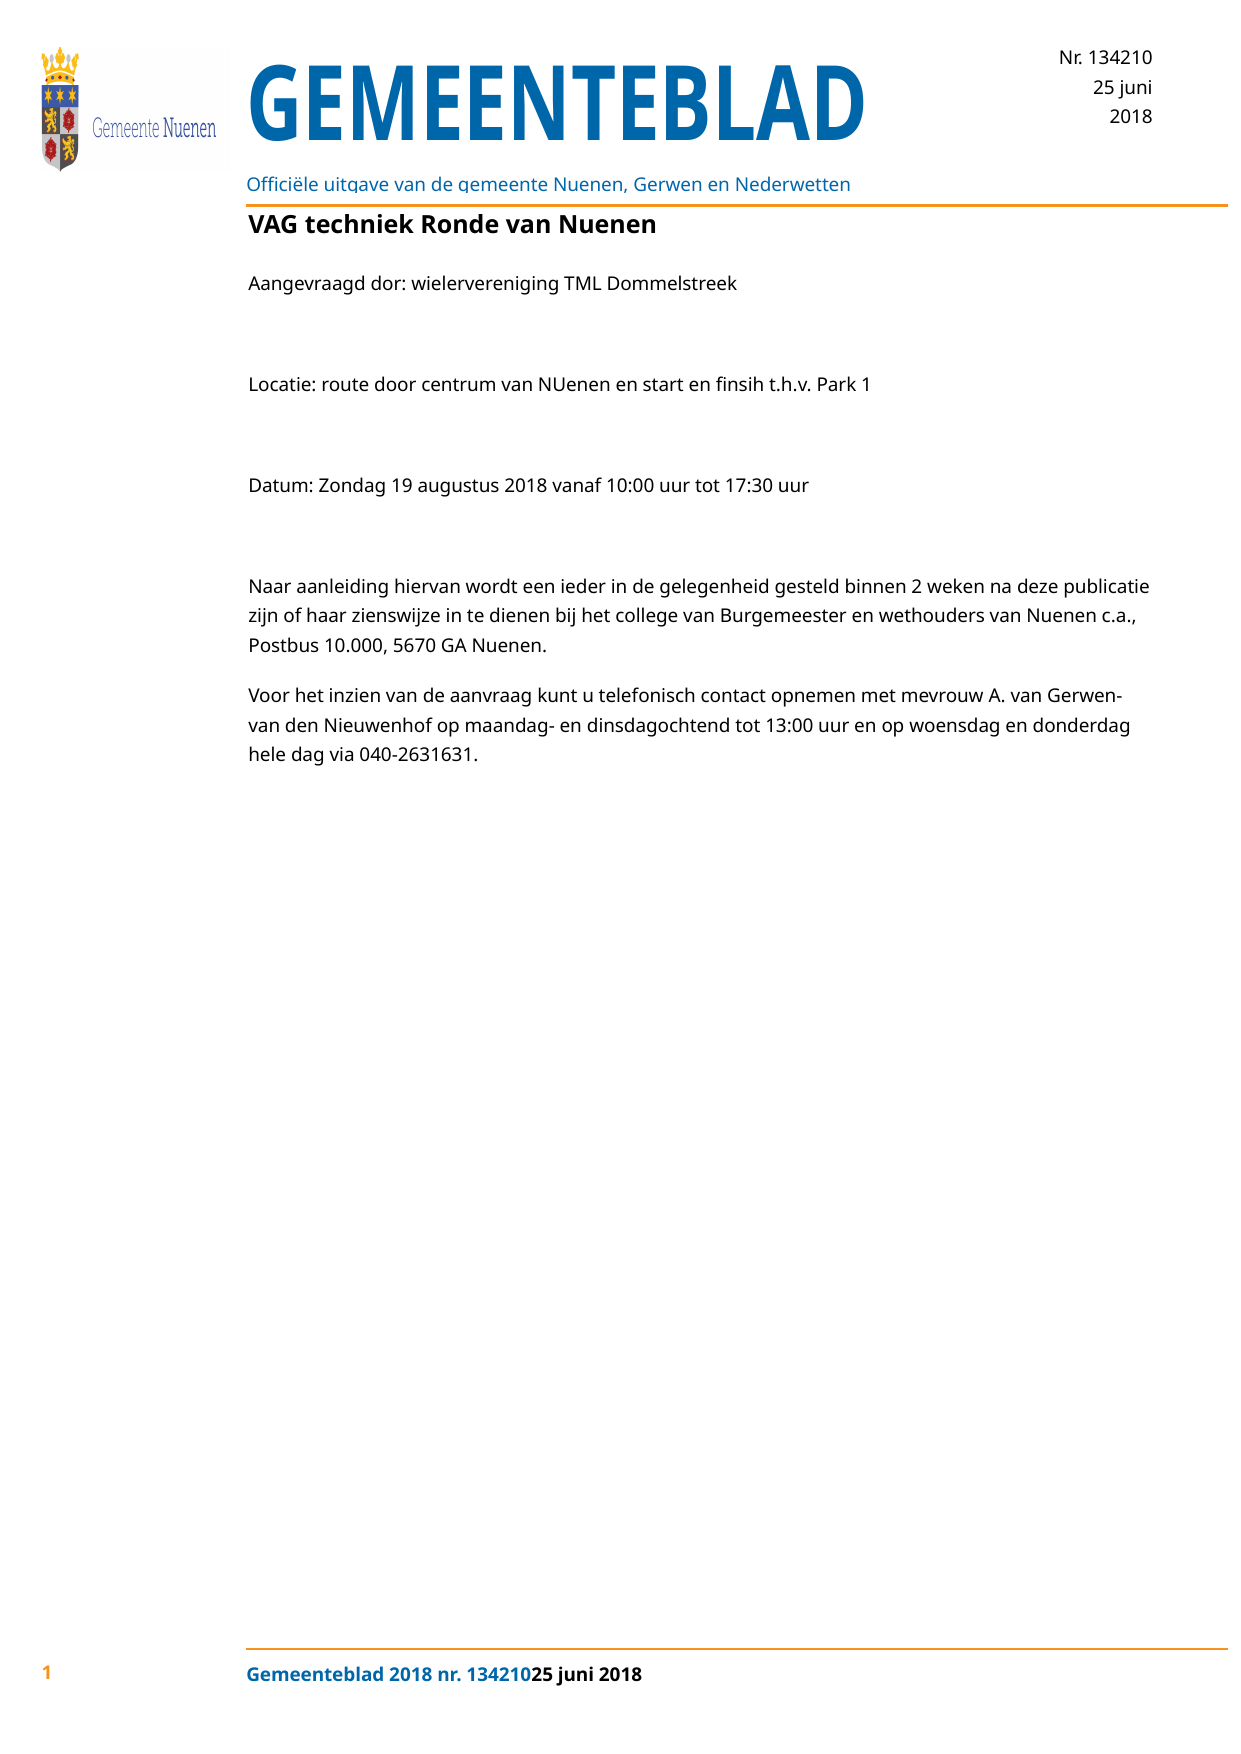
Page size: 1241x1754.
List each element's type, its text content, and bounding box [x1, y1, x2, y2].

picture [41, 47, 231, 172]
text Voor het inzien van de aanvraag kunt u telefonisch contact opnemen met mevrouw A. van Gerwen-van den Nieuwenhof op maandag- en dinsdagochtend tot 13:00 uur en op woensdag en donderdag hele dag via 040-2631631. [248, 682, 1152, 767]
text Naar aanleiding hiervan wordt een ieder in de gelegenheid gesteld binnen 2 weken na deze publicatie zijn of haar zienswijze in te dienen bij het college van Burgemeester en wethouders van Nuenen c.a., Postbus 10.000, 5670 GA Nuenen. [248, 573, 1152, 658]
text VAG techniek Ronde van Nuenen [248, 207, 1152, 241]
text Aangevraagd dor: wielervereniging TML Dommelstreek [248, 270, 1152, 296]
text Datum: Zondag 19 augustus 2018 vanaf 10:00 uur tot 17:30 uur [248, 472, 1152, 498]
text Locatie: route door centrum van NUenen en start en finsih t.h.v. Park 1 [248, 371, 1152, 397]
